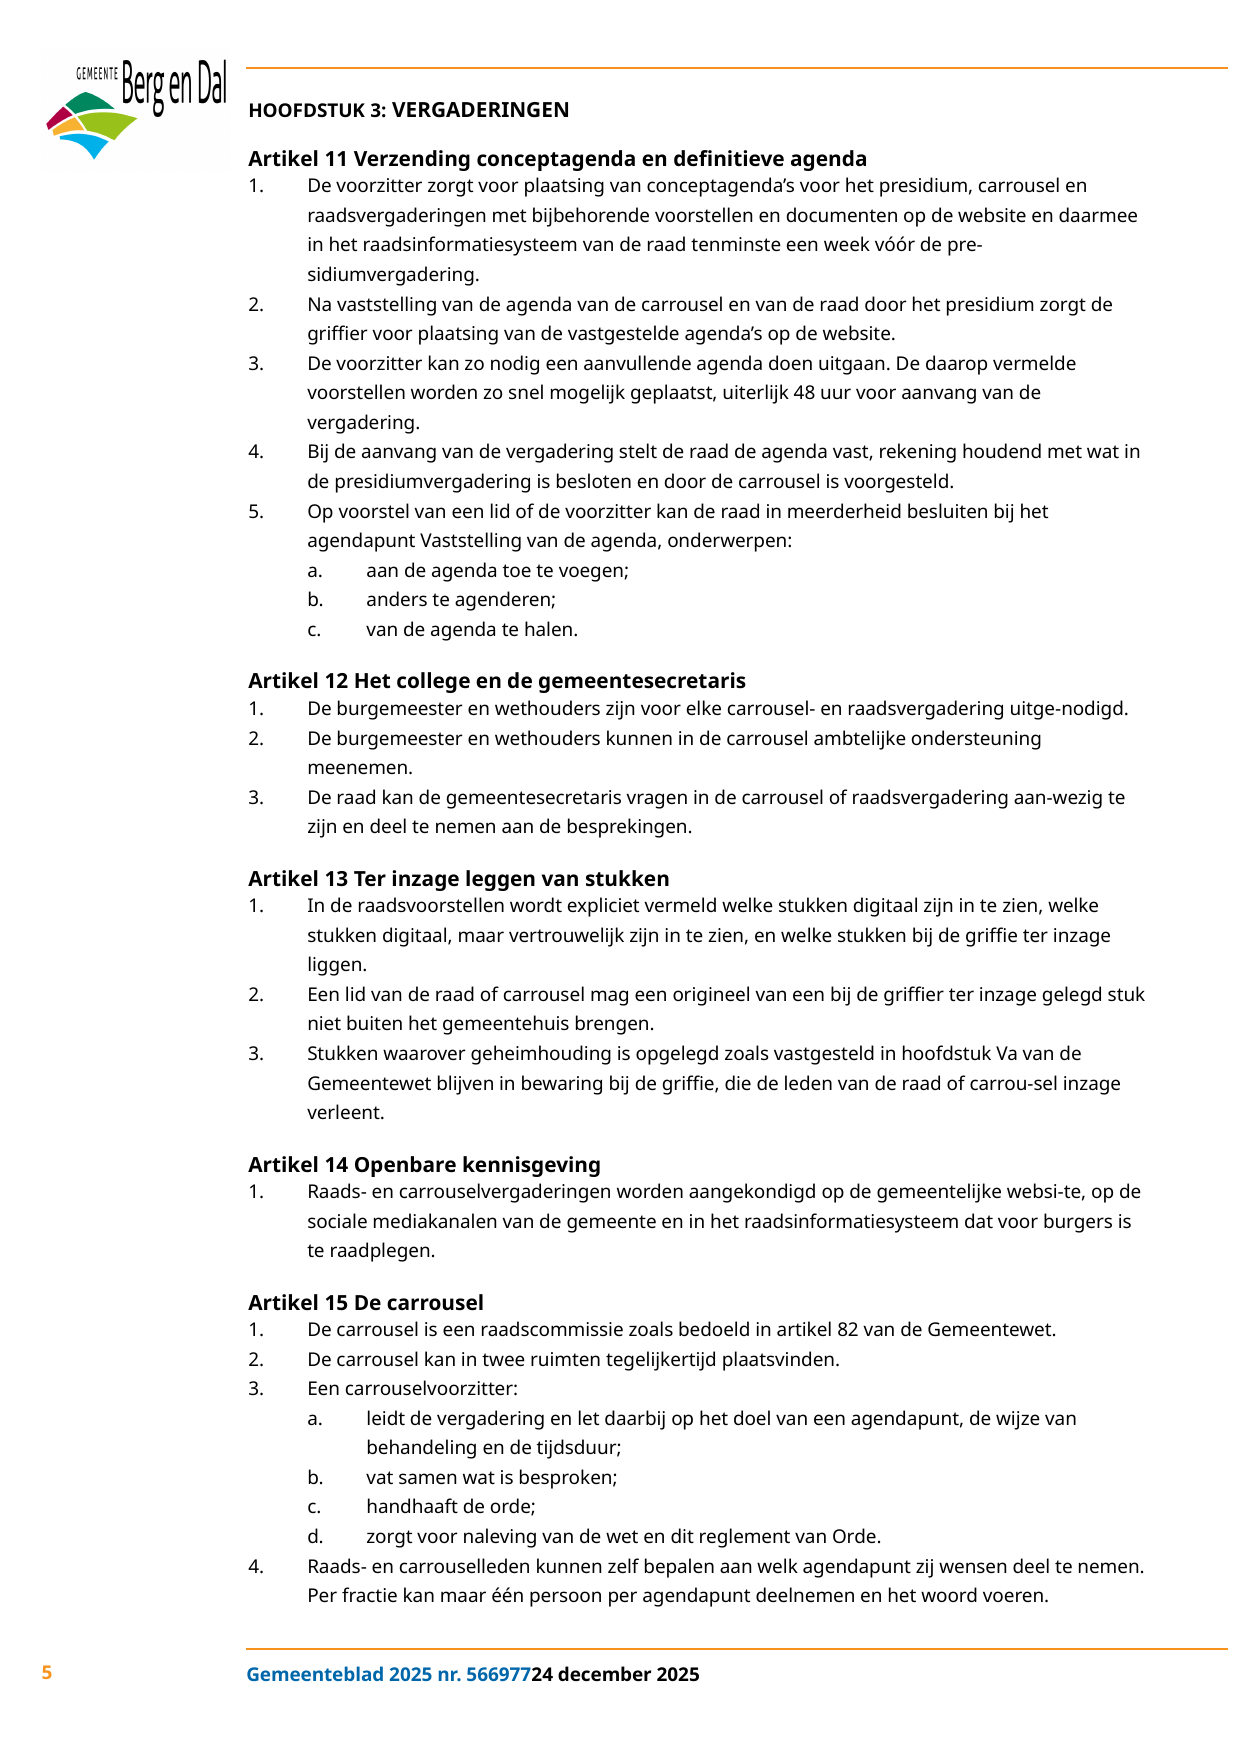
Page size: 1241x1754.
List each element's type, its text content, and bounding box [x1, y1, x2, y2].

list De carrousel kan in twee ruimten tegelijkertijd plaatsvinden. [248, 1346, 1152, 1372]
text HOOFDSTUK 3: VERGADERINGEN [248, 95, 1152, 123]
list Bij de aanvang van de vergadering stelt de raad de agenda vast, rekening houdend met wat in de presidiumvergadering is besloten en door de carrousel is voorgesteld. [248, 439, 1152, 494]
list In de raadsvoorstellen wordt expliciet vermeld welke stukken digitaal zijn in te zien, welke stukken digitaal, maar vertrouwelijk zijn in te zien, en welke stukken bij de griffie ter inzage liggen. [248, 892, 1152, 977]
list anders te agenderen; [307, 587, 1152, 612]
list van de agenda te halen. [307, 616, 1152, 642]
list handhaaft de orde; [307, 1494, 1152, 1519]
list Stukken waarover geheimhouding is opgelegd zoals vastgesteld in hoofdstuk Va van de Gemeentewet blijven in bewaring bij de griffie, die de leden van de raad of carrou-sel inzage verleent. [248, 1040, 1152, 1125]
picture [41, 47, 231, 172]
list De carrousel is een raadscommissie zoals bedoeld in artikel 82 van de Gemeentewet. [248, 1316, 1152, 1342]
text Artikel 15 De carrousel [248, 1288, 1152, 1316]
list De burgemeester en wethouders kunnen in de carrousel ambtelijke ondersteuning meenemen. [248, 725, 1152, 780]
text Artikel 13 Ter inzage leggen van stukken [248, 864, 1152, 892]
list De voorzitter zorgt voor plaatsing van conceptagenda’s voor het presidium, carrousel en raadsvergaderingen met bijbehorende voorstellen en documenten op de website en daarmee in het raadsinformatiesysteem van de raad tenminste een week vóór de pre-sidiumvergadering. [248, 172, 1152, 287]
list Op voorstel van een lid of de voorzitter kan de raad in meerderheid besluiten bij het agendapunt Vaststelling van de agenda, onderwerpen: [248, 498, 1152, 553]
text Artikel 12 Het college en de gemeentesecretaris [248, 667, 1152, 695]
list Een carrouselvoorzitter: [248, 1375, 1152, 1401]
list Een lid van de raad of carrousel mag een origineel van een bij de griffier ter inzage gelegd stuk niet buiten het gemeentehuis brengen. [248, 981, 1152, 1036]
text Artikel 11 Verzending conceptagenda en definitieve agenda [248, 144, 1152, 172]
list Na vaststelling van de agenda van de carrousel en van de raad door het presidium zorgt de griffier voor plaatsing van de vastgestelde agenda’s op de website. [248, 291, 1152, 346]
list De voorzitter kan zo nodig een aanvullende agenda doen uitgaan. De daarop vermelde voorstellen worden zo snel mogelijk geplaatst, uiterlijk 48 uur voor aanvang van de vergadering. [248, 350, 1152, 435]
list Raads- en carrouselleden kunnen zelf bepalen aan welk agendapunt zij wensen deel te nemen. Per fractie kan maar één persoon per agendapunt deelnemen en het woord voeren. [248, 1553, 1152, 1608]
text Artikel 14 Openbare kennisgeving [248, 1150, 1152, 1178]
list zorgt voor naleving van de wet en dit reglement van Orde. [307, 1523, 1152, 1549]
list aan de agenda toe te voegen; [307, 557, 1152, 583]
list De raad kan de gemeentesecretaris vragen in de carrousel of raadsvergadering aan-wezig te zijn en deel te nemen aan de besprekingen. [248, 784, 1152, 839]
list leidt de vergadering en let daarbij op het doel van een agendapunt, de wijze van behandeling en de tijdsduur; [307, 1405, 1152, 1460]
list Raads- en carrouselvergaderingen worden aangekondigd op de gemeentelijke websi-te, op de sociale mediakanalen van de gemeente en in het raadsinformatiesysteem dat voor burgers is te raadplegen. [248, 1178, 1152, 1263]
list De burgemeester en wethouders zijn voor elke carrousel- en raadsvergadering uitge-nodigd. [248, 695, 1152, 721]
list vat samen wat is besproken; [307, 1464, 1152, 1490]
